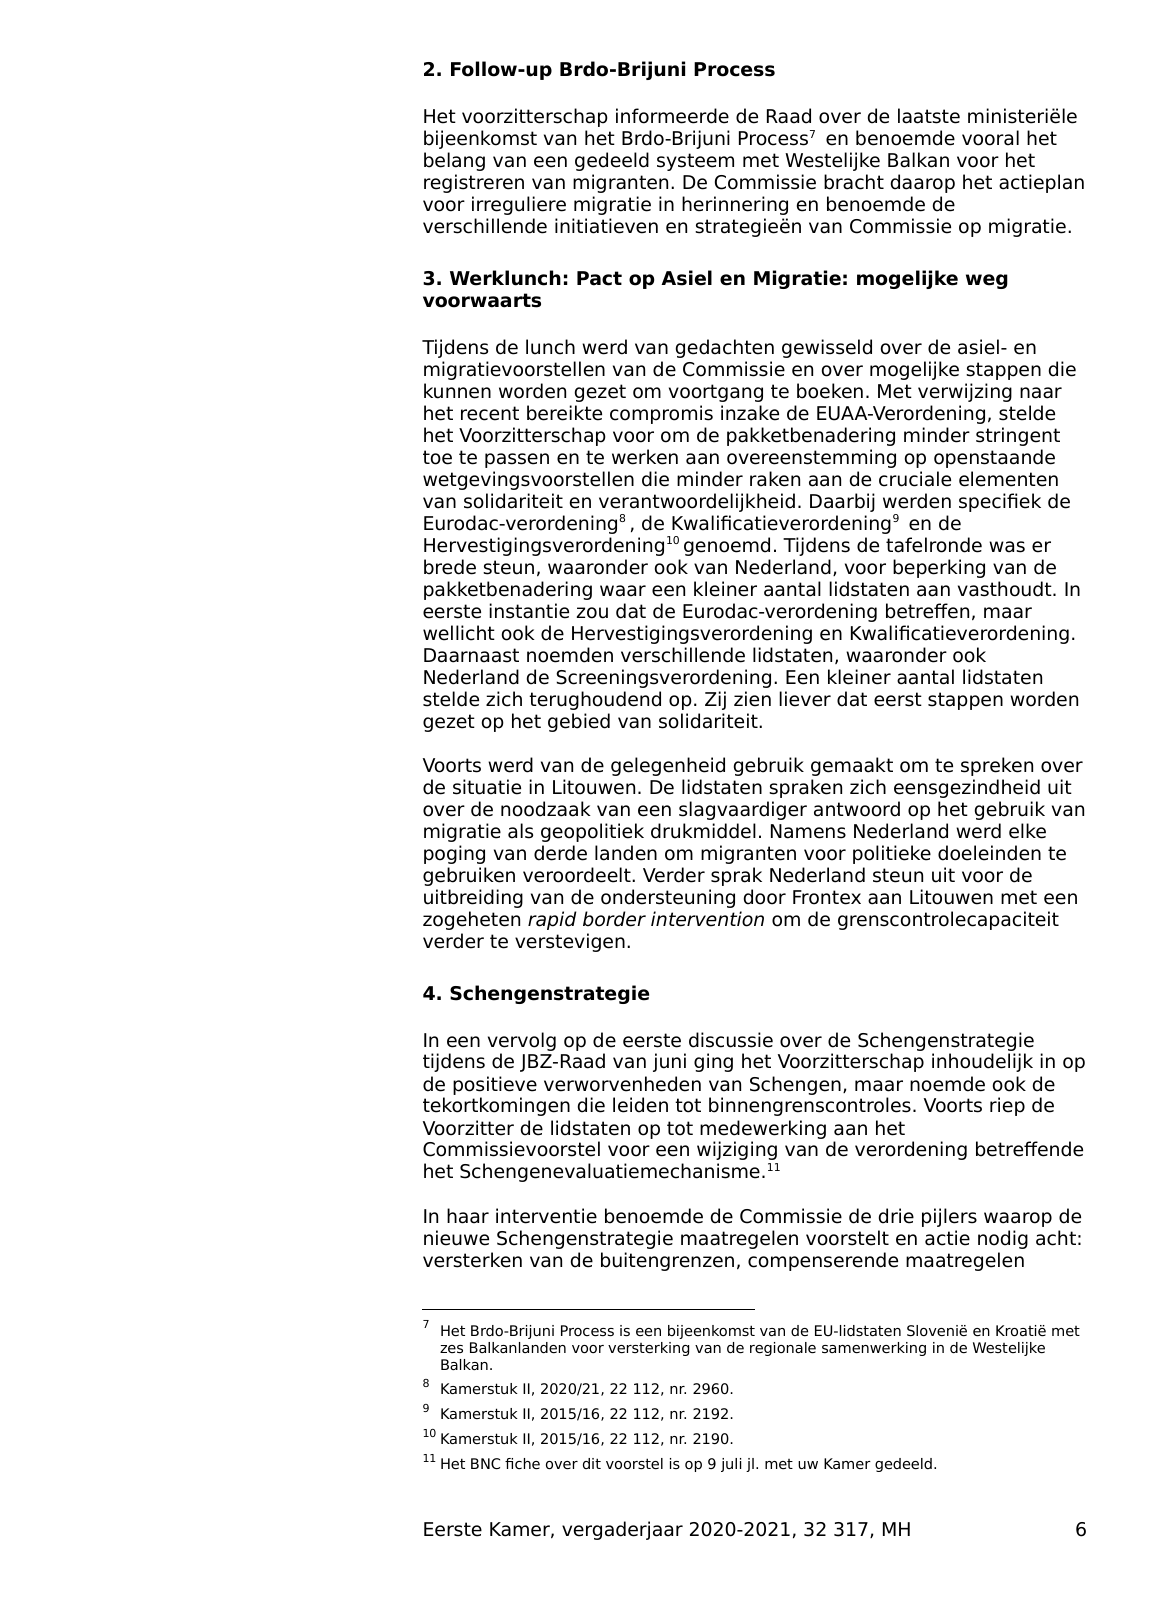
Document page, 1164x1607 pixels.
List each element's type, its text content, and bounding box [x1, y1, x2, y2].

text In haar interventie benoemde de Commissie de drie pijlers waarop de nieuwe Schengenstrategie maatregelen voorstelt en actie nodig acht: versterken van de buitengrenzen, compenserende maatregelen [422, 1206, 1087, 1271]
text Het Brdo-Brijuni Process is een bijeenkomst van de EU-lidstaten Slovenië en Kroatië met zes Balkanlanden voor versterking van de regionale samenwerking in de Westelijke Balkan. [422, 1318, 1087, 1374]
text Het voorzitterschap informeerde de Raad over de laatste ministeriële bijeenkomst van het Brdo-Brijuni Process en benoemde vooral het belang van een gedeeld systeem met Westelijke Balkan voor het registreren van migranten. De Commissie bracht daarop het actieplan voor irreguliere migratie in herinnering en benoemde de verschillende initiatieven en strategieën van Commissie op migratie. [422, 106, 1087, 238]
text Het BNC fiche over dit voorstel is op 9 juli jl. met uw Kamer gedeeld. [422, 1452, 1087, 1474]
text Voorts werd van de gelegenheid gebruik gemaakt om te spreken over de situatie in Litouwen. De lidstaten spraken zich eensgezindheid uit over de noodzaak van een slagvaardiger antwoord op het gebruik van migratie als geopolitiek drukmiddel. Namens Nederland werd elke poging van derde landen om migranten voor politieke doeleinden te gebruiken veroordeelt. Verder sprak Nederland steun uit voor de uitbreiding van de ondersteuning door Frontex aan Litouwen met een zogeheten rapid border intervention om de grenscontrolecapaciteit verder te verstevigen. [422, 755, 1087, 952]
subtitle 3. Werklunch: Pact op Asiel en Migratie: mogelijke weg voorwaarts [422, 268, 1087, 312]
text Tijdens de lunch werd van gedachten gewisseld over de asiel- en migratievoorstellen van de Commissie en over mogelijke stappen die kunnen worden gezet om voortgang te boeken. Met verwijzing naar het recent bereikte compromis inzake de EUAA-Verordening, stelde het Voorzitterschap voor om de pakketbenadering minder stringent toe te passen en te werken aan overeenstemming op openstaande wetgevingsvoorstellen die minder raken aan de cruciale elementen van solidariteit en verantwoordelijkheid. Daarbij werden specifiek de Eurodac-verordening, de Kwalificatieverordening en de Hervestigingsverordeninggenoemd. Tijdens de tafelronde was er brede steun, waaronder ook van Nederland, voor beperking van de pakketbenadering waar een kleiner aantal lidstaten aan vasthoudt. In eerste instantie zou dat de Eurodac-verordening betreffen, maar wellicht ook de Hervestigingsverordening en Kwalificatieverordening. Daarnaast noemden verschillende lidstaten, waaronder ook Nederland de Screeningsverordening. Een kleiner aantal lidstaten stelde zich terughoudend op. Zij zien liever dat eerst stappen worden gezet op het gebied van solidariteit. [422, 337, 1087, 732]
subtitle 2. Follow-up Brdo-Brijuni Process [422, 59, 1087, 81]
text Kamerstuk II, 2015/16, 22 112, nr. 2190. [422, 1427, 1087, 1449]
subtitle 4. Schengenstrategie [422, 982, 1087, 1004]
text Kamerstuk II, 2020/21, 22 112, nr. 2960. [422, 1377, 1087, 1399]
text Kamerstuk II, 2015/16, 22 112, nr. 2192. [422, 1402, 1087, 1424]
text In een vervolg op de eerste discussie over de Schengenstrategie tijdens de JBZ-Raad van juni ging het Voorzitterschap inhoudelijk in op de positieve verworvenheden van Schengen, maar noemde ook de tekortkomingen die leiden tot binnengrenscontroles. Voorts riep de Voorzitter de lidstaten op tot medewerking aan het Commissievoorstel voor een wijziging van de verordening betreffende het Schengenevaluatiemechanisme. [422, 1029, 1087, 1183]
